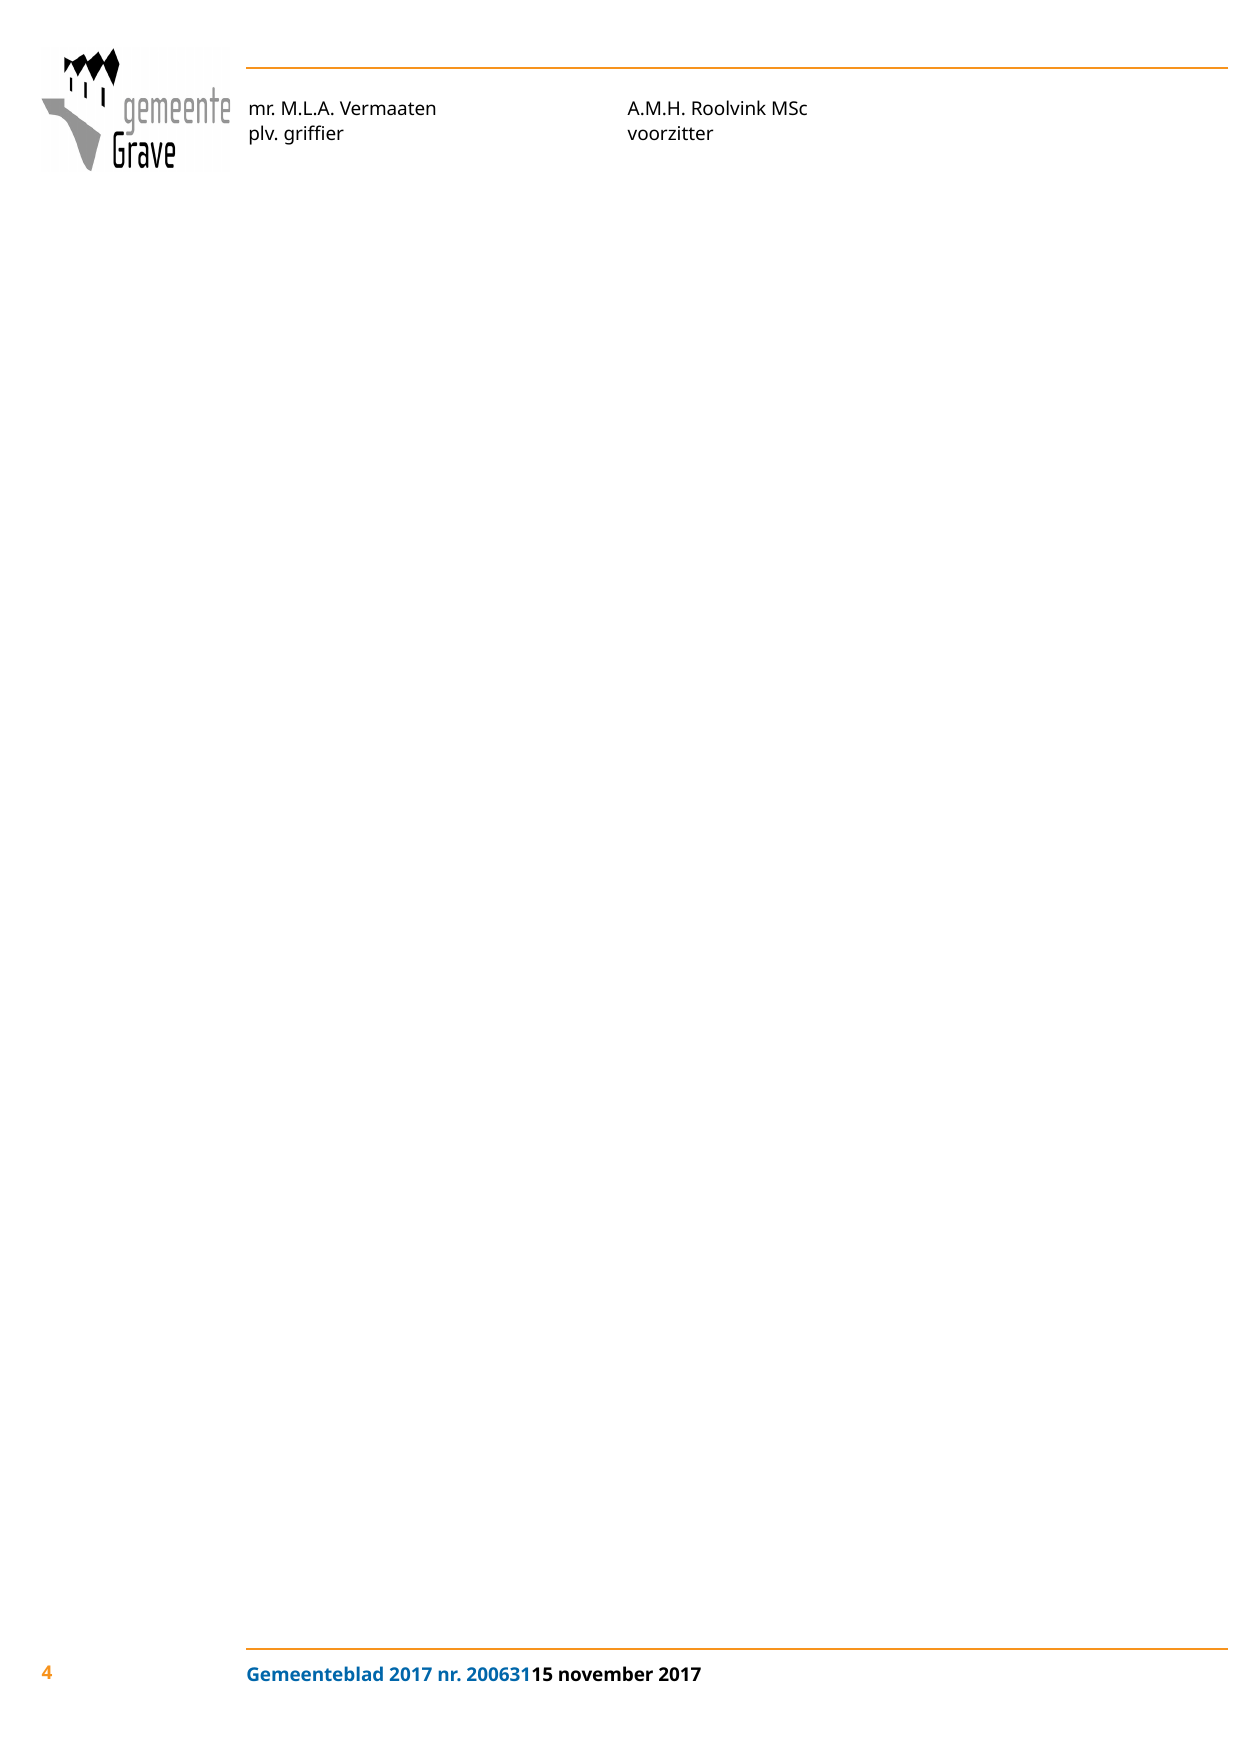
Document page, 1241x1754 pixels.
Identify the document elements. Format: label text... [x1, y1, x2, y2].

table_cell plv. griffier [248, 121, 627, 146]
table_cell voorzitter [628, 121, 1152, 146]
table_cell mr. M.L.A. Vermaaten [248, 95, 627, 121]
picture [41, 47, 231, 172]
table_cell A.M.H. Roolvink MSc [628, 95, 1152, 121]
